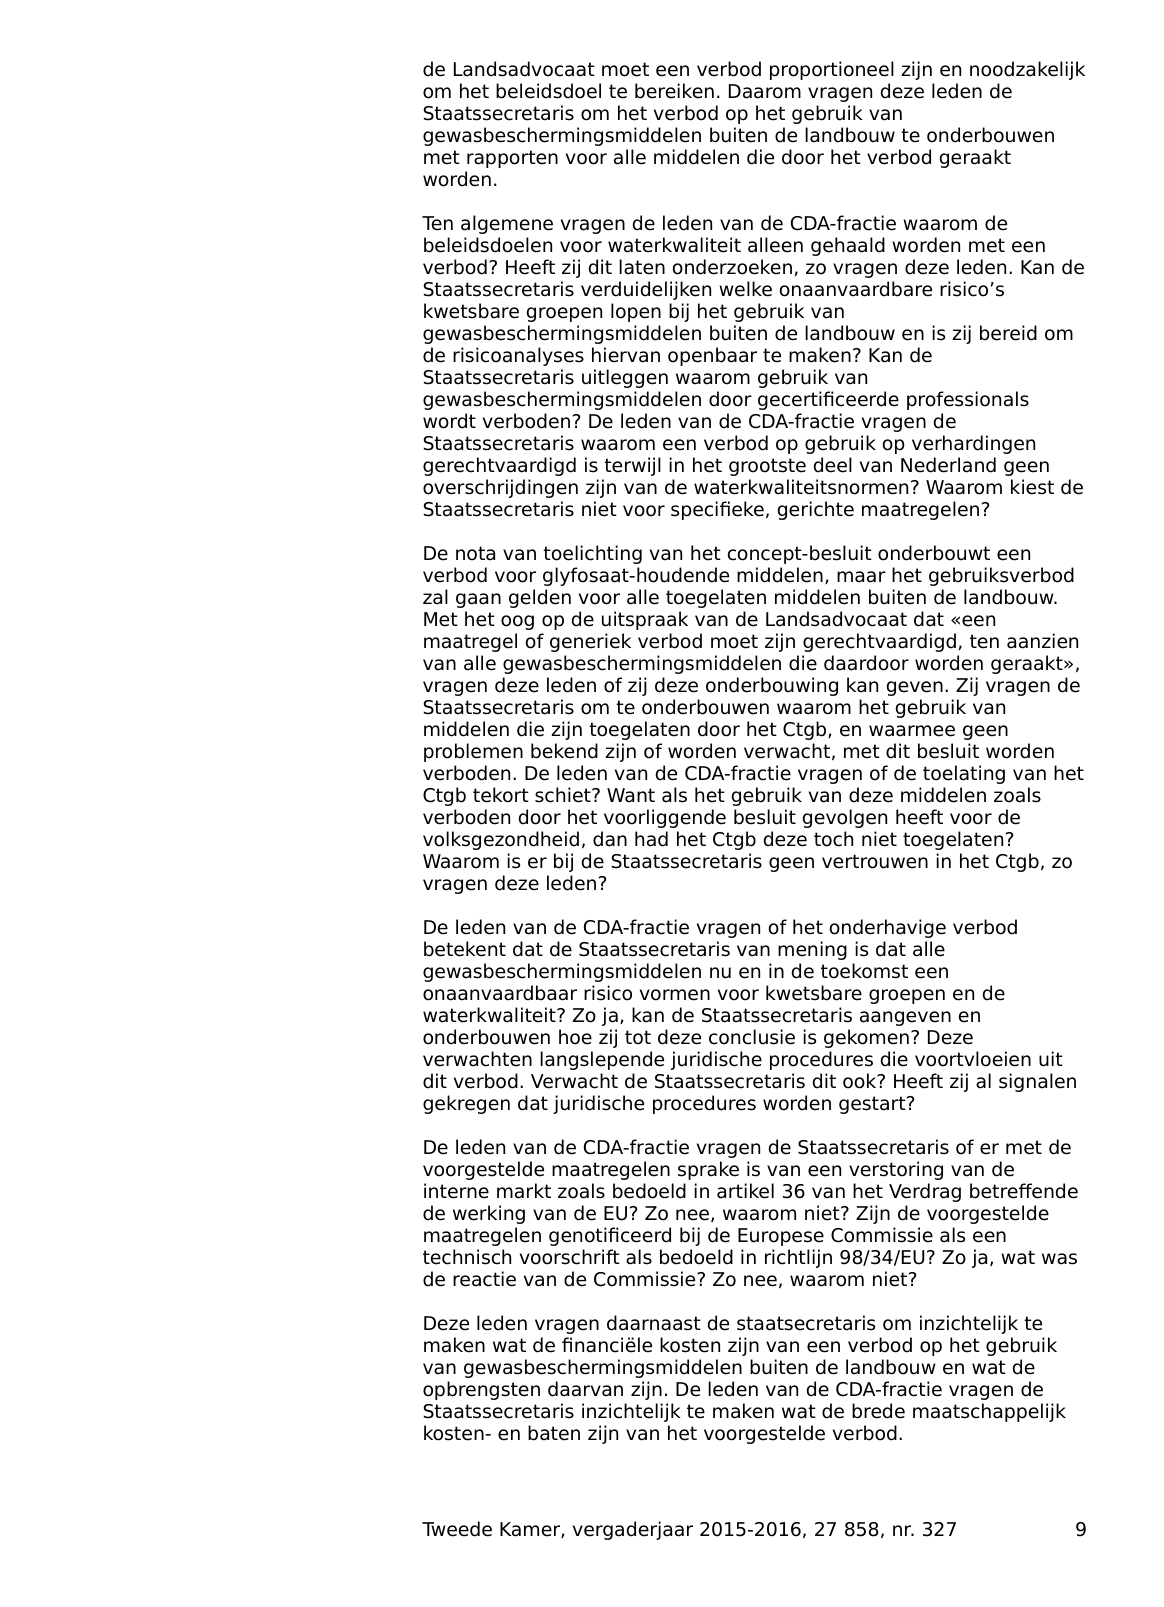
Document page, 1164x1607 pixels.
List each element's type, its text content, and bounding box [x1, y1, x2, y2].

text De nota van toelichting van het concept-besluit onderbouwt een verbod voor glyfosaat-houdende middelen, maar het gebruiksverbod zal gaan gelden voor alle toegelaten middelen buiten de landbouw. Met het oog op de uitspraak van de Landsadvocaat dat «een maatregel of generiek verbod moet zijn gerechtvaardigd, ten aanzien van alle gewasbeschermingsmiddelen die daardoor worden geraakt», vragen deze leden of zij deze onderbouwing kan geven. Zij vragen de Staatssecretaris om te onderbouwen waarom het gebruik van middelen die zijn toegelaten door het Ctgb, en waarmee geen problemen bekend zijn of worden verwacht, met dit besluit worden verboden. De leden van de CDA-fractie vragen of de toelating van het Ctgb tekort schiet? Want als het gebruik van deze middelen zoals verboden door het voorliggende besluit gevolgen heeft voor de volksgezondheid, dan had het Ctgb deze toch niet toegelaten? Waarom is er bij de Staatssecretaris geen vertrouwen in het Ctgb, zo vragen deze leden? [422, 543, 1087, 895]
text de Landsadvocaat moet een verbod proportioneel zijn en noodzakelijk om het beleidsdoel te bereiken. Daarom vragen deze leden de Staatssecretaris om het verbod op het gebruik van gewasbeschermingsmiddelen buiten de landbouw te onderbouwen met rapporten voor alle middelen die door het verbod geraakt worden. [422, 59, 1087, 191]
text Ten algemene vragen de leden van de CDA-fractie waarom de beleidsdoelen voor waterkwaliteit alleen gehaald worden met een verbod? Heeft zij dit laten onderzoeken, zo vragen deze leden. Kan de Staatssecretaris verduidelijken welke onaanvaardbare risico’s kwetsbare groepen lopen bij het gebruik van gewasbeschermingsmiddelen buiten de landbouw en is zij bereid om de risicoanalyses hiervan openbaar te maken? Kan de Staatssecretaris uitleggen waarom gebruik van gewasbeschermingsmiddelen door gecertificeerde professionals wordt verboden? De leden van de CDA-fractie vragen de Staatssecretaris waarom een verbod op gebruik op verhardingen gerechtvaardigd is terwijl in het grootste deel van Nederland geen overschrijdingen zijn van de waterkwaliteitsnormen? Waarom kiest de Staatssecretaris niet voor specifieke, gerichte maatregelen? [422, 213, 1087, 521]
text De leden van de CDA-fractie vragen of het onderhavige verbod betekent dat de Staatssecretaris van mening is dat alle gewasbeschermingsmiddelen nu en in de toekomst een onaanvaardbaar risico vormen voor kwetsbare groepen en de waterkwaliteit? Zo ja, kan de Staatssecretaris aangeven en onderbouwen hoe zij tot deze conclusie is gekomen? Deze verwachten langslepende juridische procedures die voortvloeien uit dit verbod. Verwacht de Staatssecretaris dit ook? Heeft zij al signalen gekregen dat juridische procedures worden gestart? [422, 917, 1087, 1115]
text Deze leden vragen daarnaast de staatsecretaris om inzichtelijk te maken wat de financiële kosten zijn van een verbod op het gebruik van gewasbeschermingsmiddelen buiten de landbouw en wat de opbrengsten daarvan zijn. De leden van de CDA-fractie vragen de Staatssecretaris inzichtelijk te maken wat de brede maatschappelijk kosten- en baten zijn van het voorgestelde verbod. [422, 1313, 1087, 1445]
text De leden van de CDA-fractie vragen de Staatssecretaris of er met de voorgestelde maatregelen sprake is van een verstoring van de interne markt zoals bedoeld in artikel 36 van het Verdrag betreffende de werking van de EU? Zo nee, waarom niet? Zijn de voorgestelde maatregelen genotificeerd bij de Europese Commissie als een technisch voorschrift als bedoeld in richtlijn 98/34/EU? Zo ja, wat was de reactie van de Commissie? Zo nee, waarom niet? [422, 1137, 1087, 1291]
